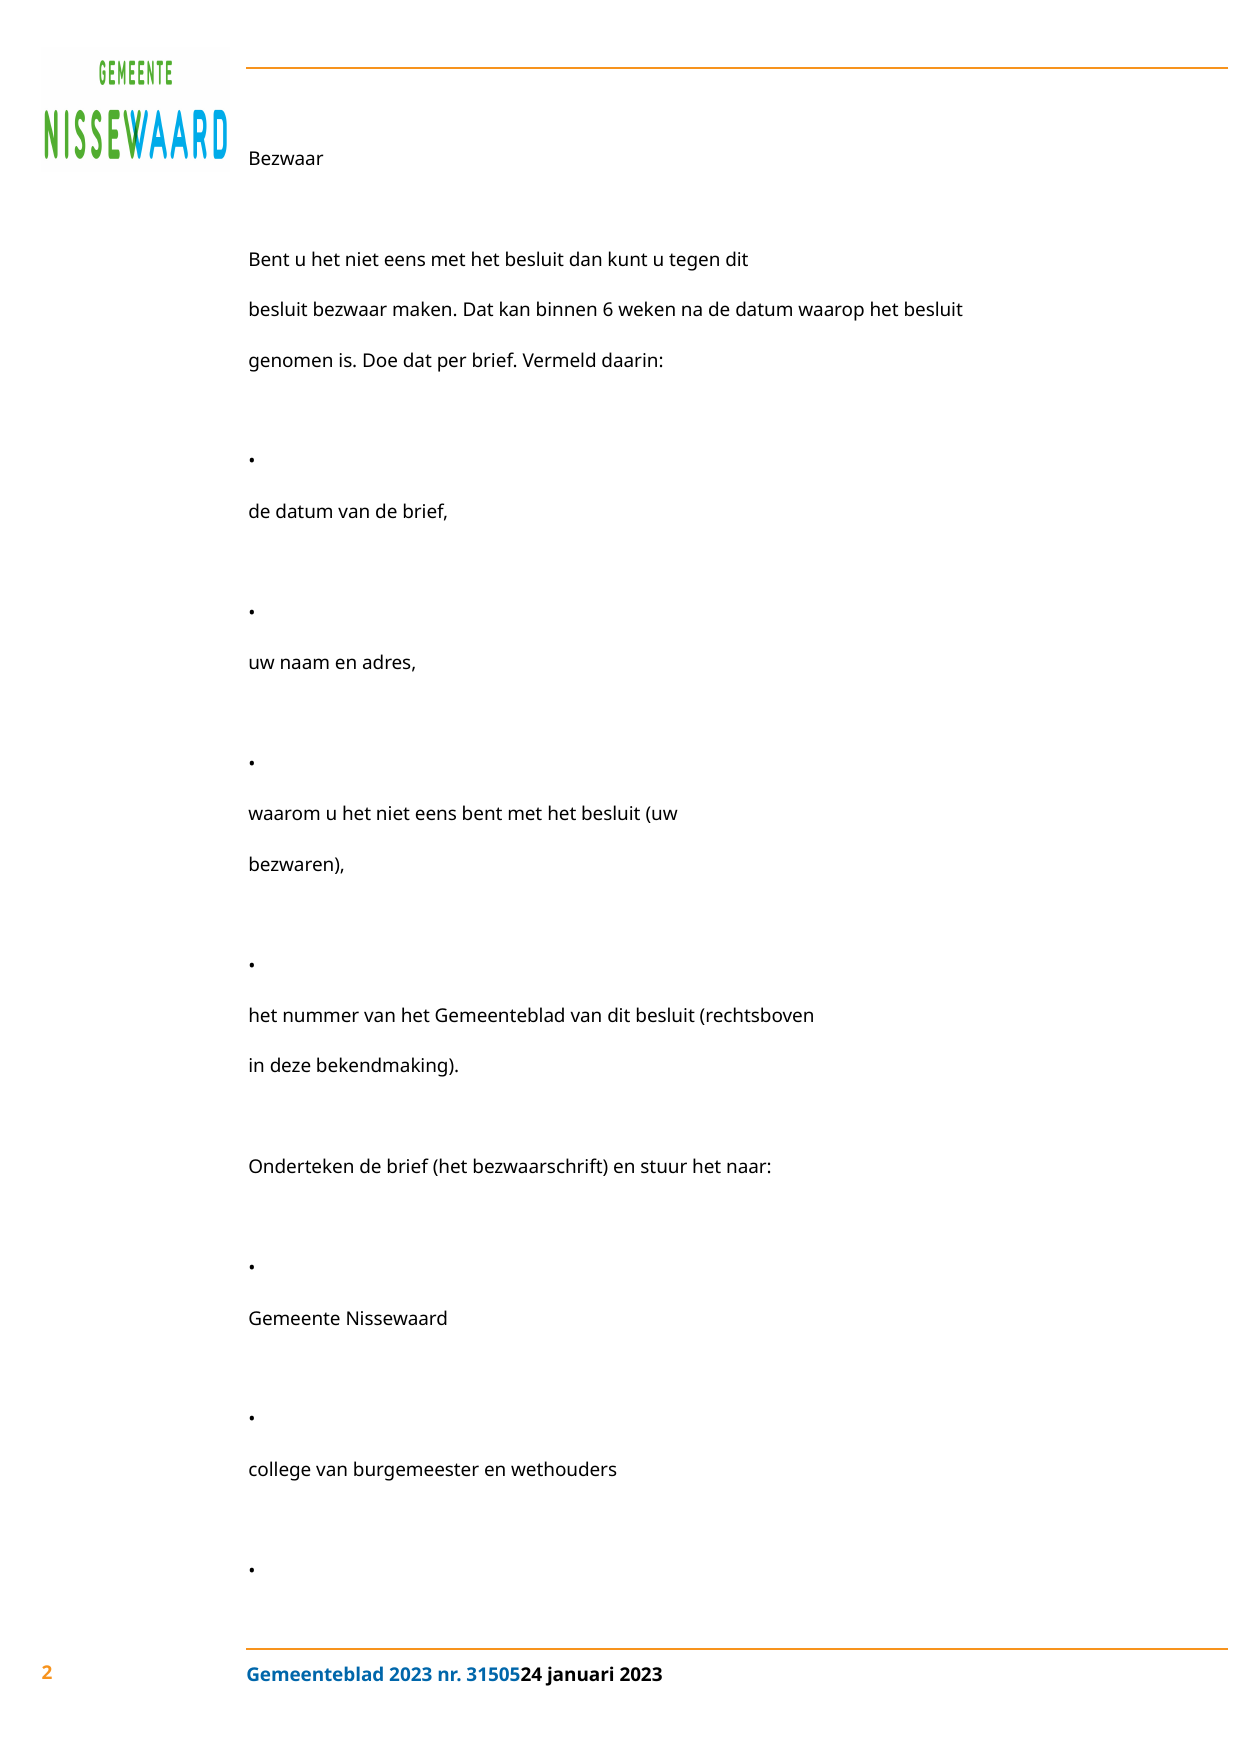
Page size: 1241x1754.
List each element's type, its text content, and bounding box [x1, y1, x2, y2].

text de datum van de brief, [248, 498, 1152, 524]
text besluit bezwaar maken. Dat kan binnen 6 weken na de datum waarop het besluit [248, 296, 1152, 322]
text • [248, 448, 1152, 473]
text • [248, 1254, 1152, 1280]
text waarom u het niet eens bent met het besluit (uw [248, 801, 1152, 826]
text Onderteken de brief (het bezwaarschrift) en stuur het naar: [248, 1153, 1152, 1179]
text het nummer van het Gemeenteblad van dit besluit (rechtsboven [248, 1002, 1152, 1028]
text • [248, 750, 1152, 776]
picture [41, 47, 231, 172]
text in deze bekendmaking). [248, 1053, 1152, 1078]
text Bent u het niet eens met het besluit dan kunt u tegen dit [248, 246, 1152, 272]
text bezwaren), [248, 851, 1152, 877]
text • [248, 1557, 1152, 1583]
text uw naam en adres, [248, 649, 1152, 675]
text • [248, 599, 1152, 625]
text • [248, 1406, 1152, 1431]
text Bezwaar [248, 145, 1152, 171]
text college van burgemeester en wethouders [248, 1456, 1152, 1482]
text Gemeente Nissewaard [248, 1305, 1152, 1331]
text genomen is. Doe dat per brief. Vermeld daarin: [248, 347, 1152, 373]
text • [248, 952, 1152, 978]
